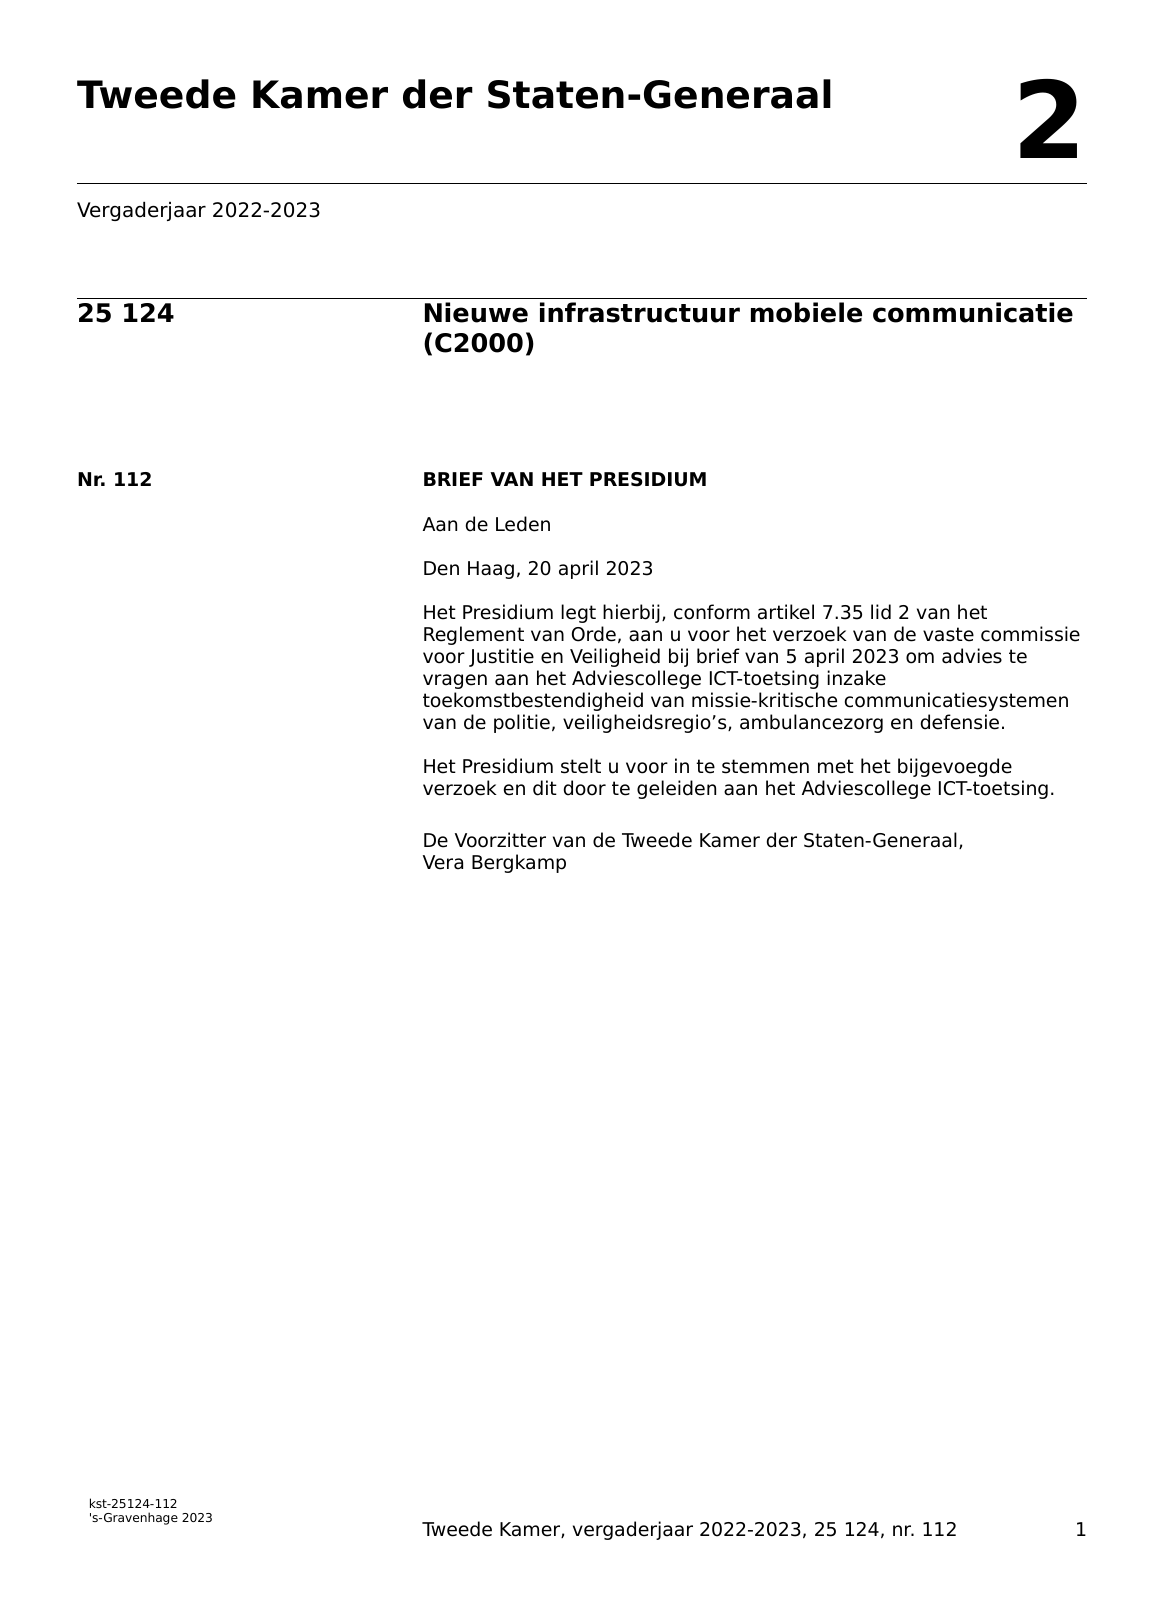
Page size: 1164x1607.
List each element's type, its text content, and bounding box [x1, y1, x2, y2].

text Aan de Leden [422, 513, 1087, 536]
text 's-Gravenhage 2023 [88, 1511, 323, 1525]
text kst-25124-112 [88, 1497, 323, 1511]
table_header 2 [886, 59, 1087, 183]
text Het Presidium legt hierbij, conform artikel 7.35 lid 2 van het Reglement van Orde, aan u voor het verzoek van de vaste commissie voor Justitie en Veiligheid bij brief van 5 april 2023 om advies te vragen aan het Adviescollege ICT-toetsing inzake toekomstbestendigheid van missie-kritische communicatiesystemen van de politie, veiligheidsregio’s, ambulancezorg en defensie. [422, 602, 1087, 734]
table_header Tweede Kamer der Staten-Generaal [77, 59, 886, 183]
text Den Haag, 20 april 2023 [422, 558, 1087, 580]
text Het Presidium stelt u voor in te stemmen met het bijgevoegde verzoek en dit door te geleiden aan het Adviescollege ICT-toetsing. [422, 756, 1087, 800]
table_cell Vergaderjaar 2022-2023 [77, 184, 1087, 298]
subtitle Nr. 112 BRIEF VAN HET PRESIDIUM [77, 469, 1087, 491]
subtitle 25 124 Nieuwe infrastructuur mobiele communicatie (C2000) [77, 299, 1087, 358]
text De Voorzitter van de Tweede Kamer der Staten-Generaal, Vera Bergkamp [422, 830, 1087, 874]
